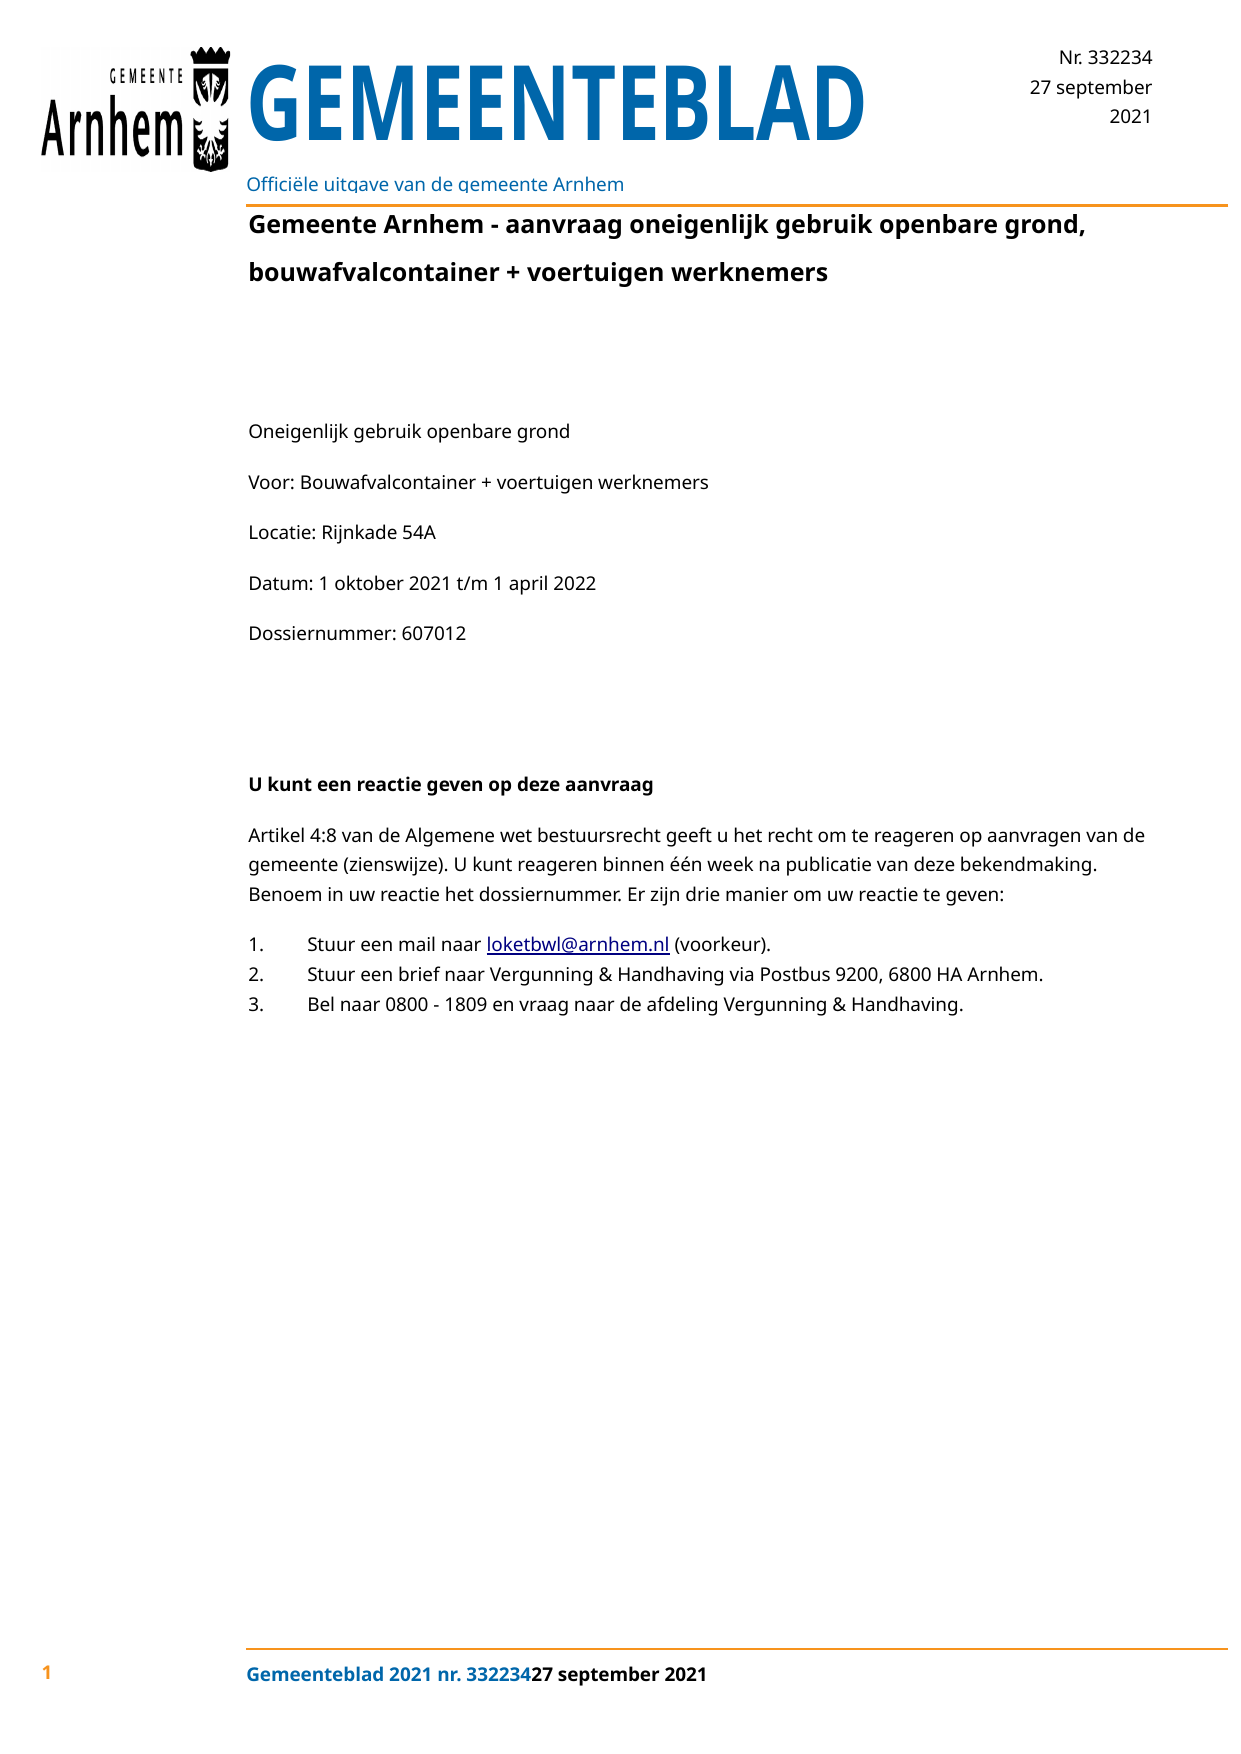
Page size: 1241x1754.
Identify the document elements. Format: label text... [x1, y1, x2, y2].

list Stuur een mail naar loketbwl@arnhem.nl (voorkeur). [248, 932, 1152, 957]
text Voor: Bouwafvalcontainer + voertuigen werknemers [248, 469, 1152, 495]
text Artikel 4:8 van de Algemene wet bestuursrecht geeft u het recht om te reageren op aanvragen van de gemeente (zienswijze). U kunt reageren binnen één week na publicatie van deze bekendmaking. Benoem in uw reactie het dossiernummer. Er zijn drie manier om uw reactie te geven: [248, 822, 1152, 907]
text Gemeente Arnhem - aanvraag oneigenlijk gebruik openbare grond, bouwafvalcontainer + voertuigen werknemers [248, 207, 1152, 288]
text Datum: 1 oktober 2021 t/m 1 april 2022 [248, 570, 1152, 596]
list Stuur een brief naar Vergunning & Handhaving via Postbus 9200, 6800 HA Arnhem. [248, 961, 1152, 987]
text Dossiernummer: 607012 [248, 620, 1152, 646]
text U kunt een reactie geven op deze aanvraag [248, 772, 1152, 797]
text Locatie: Rijnkade 54A [248, 519, 1152, 545]
text Oneigenlijk gebruik openbare grond [248, 419, 1152, 444]
list Bel naar 0800 - 1809 en vraag naar de afdeling Vergunning & Handhaving. [248, 991, 1152, 1017]
picture [41, 47, 231, 172]
